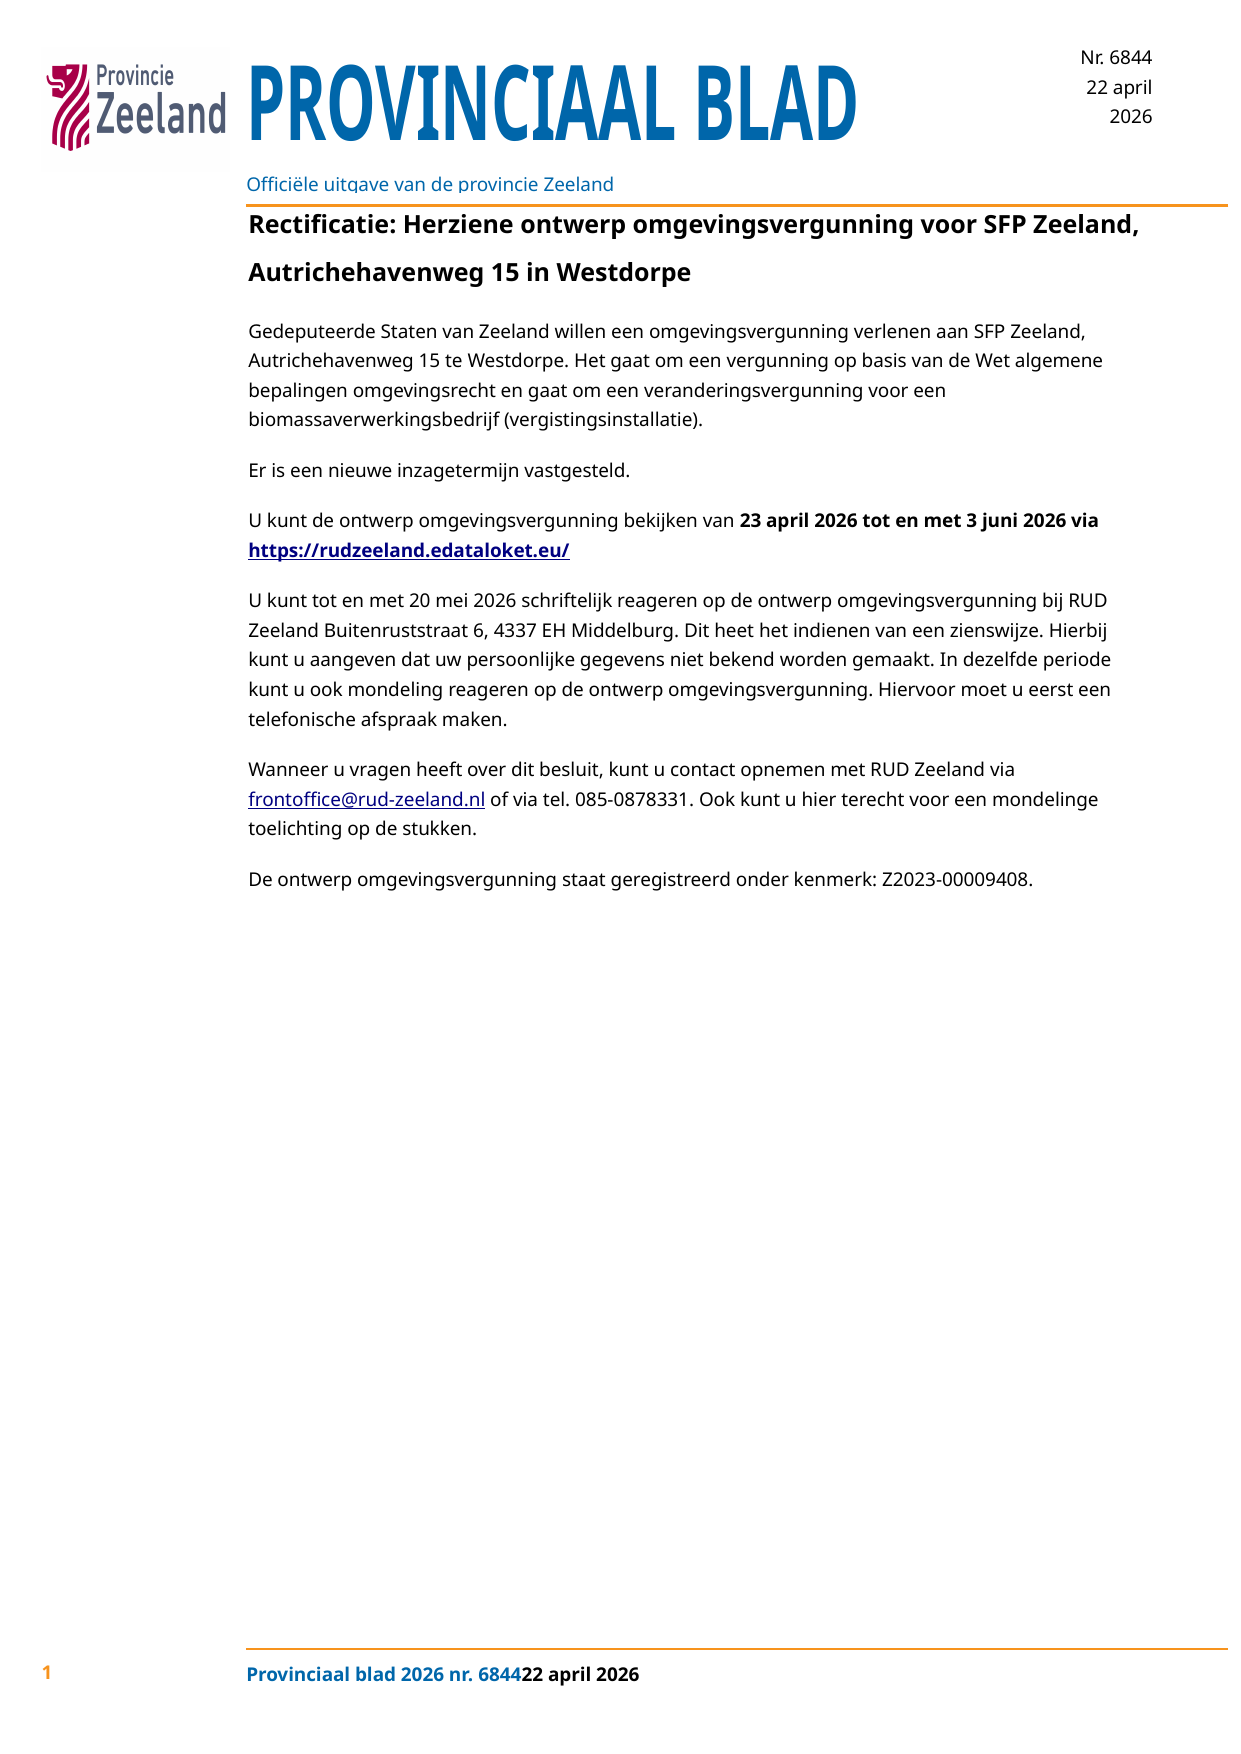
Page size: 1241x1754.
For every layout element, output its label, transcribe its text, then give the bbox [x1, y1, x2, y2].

text Wanneer u vragen heeft over dit besluit, kunt u contact opnemen met RUD Zeeland via frontoffice@rud-zeeland.nl of via tel. 085-0878331. Ook kunt u hier terecht voor een mondelinge toelichting op de stukken. [248, 756, 1152, 841]
text U kunt tot en met 20 mei 2026 schriftelijk reageren op de ontwerp omgevingsvergunning bij RUD Zeeland Buitenruststraat 6, 4337 EH Middelburg. Dit heet het indienen van een zienswijze. Hierbij kunt u aangeven dat uw persoonlijke gegevens niet bekend worden gemaakt. In dezelfde periode kunt u ook mondeling reageren op de ontwerp omgevingsvergunning. Hiervoor moet u eerst een telefonische afspraak maken. [248, 587, 1152, 732]
text U kunt de ontwerp omgevingsvergunning bekijken van 23 april 2026 tot en met 3 juni 2026 via https://rudzeeland.edataloket.eu/ [248, 507, 1152, 563]
text De ontwerp omgevingsvergunning staat geregistreerd onder kenmerk: Z2023-00009408. [248, 866, 1152, 892]
text Er is een nieuwe inzagetermijn vastgesteld. [248, 457, 1152, 483]
text Rectificatie: Herziene ontwerp omgevingsvergunning voor SFP Zeeland, Autrichehavenweg 15 in Westdorpe [248, 207, 1152, 288]
picture [41, 47, 231, 172]
text Gedeputeerde Staten van Zeeland willen een omgevingsvergunning verlenen aan SFP Zeeland, Autrichehavenweg 15 te Westdorpe. Het gaat om een vergunning op basis van de Wet algemene bepalingen omgevingsrecht en gaat om een veranderingsvergunning voor een biomassaverwerkingsbedrijf (vergistingsinstallatie). [248, 318, 1152, 432]
